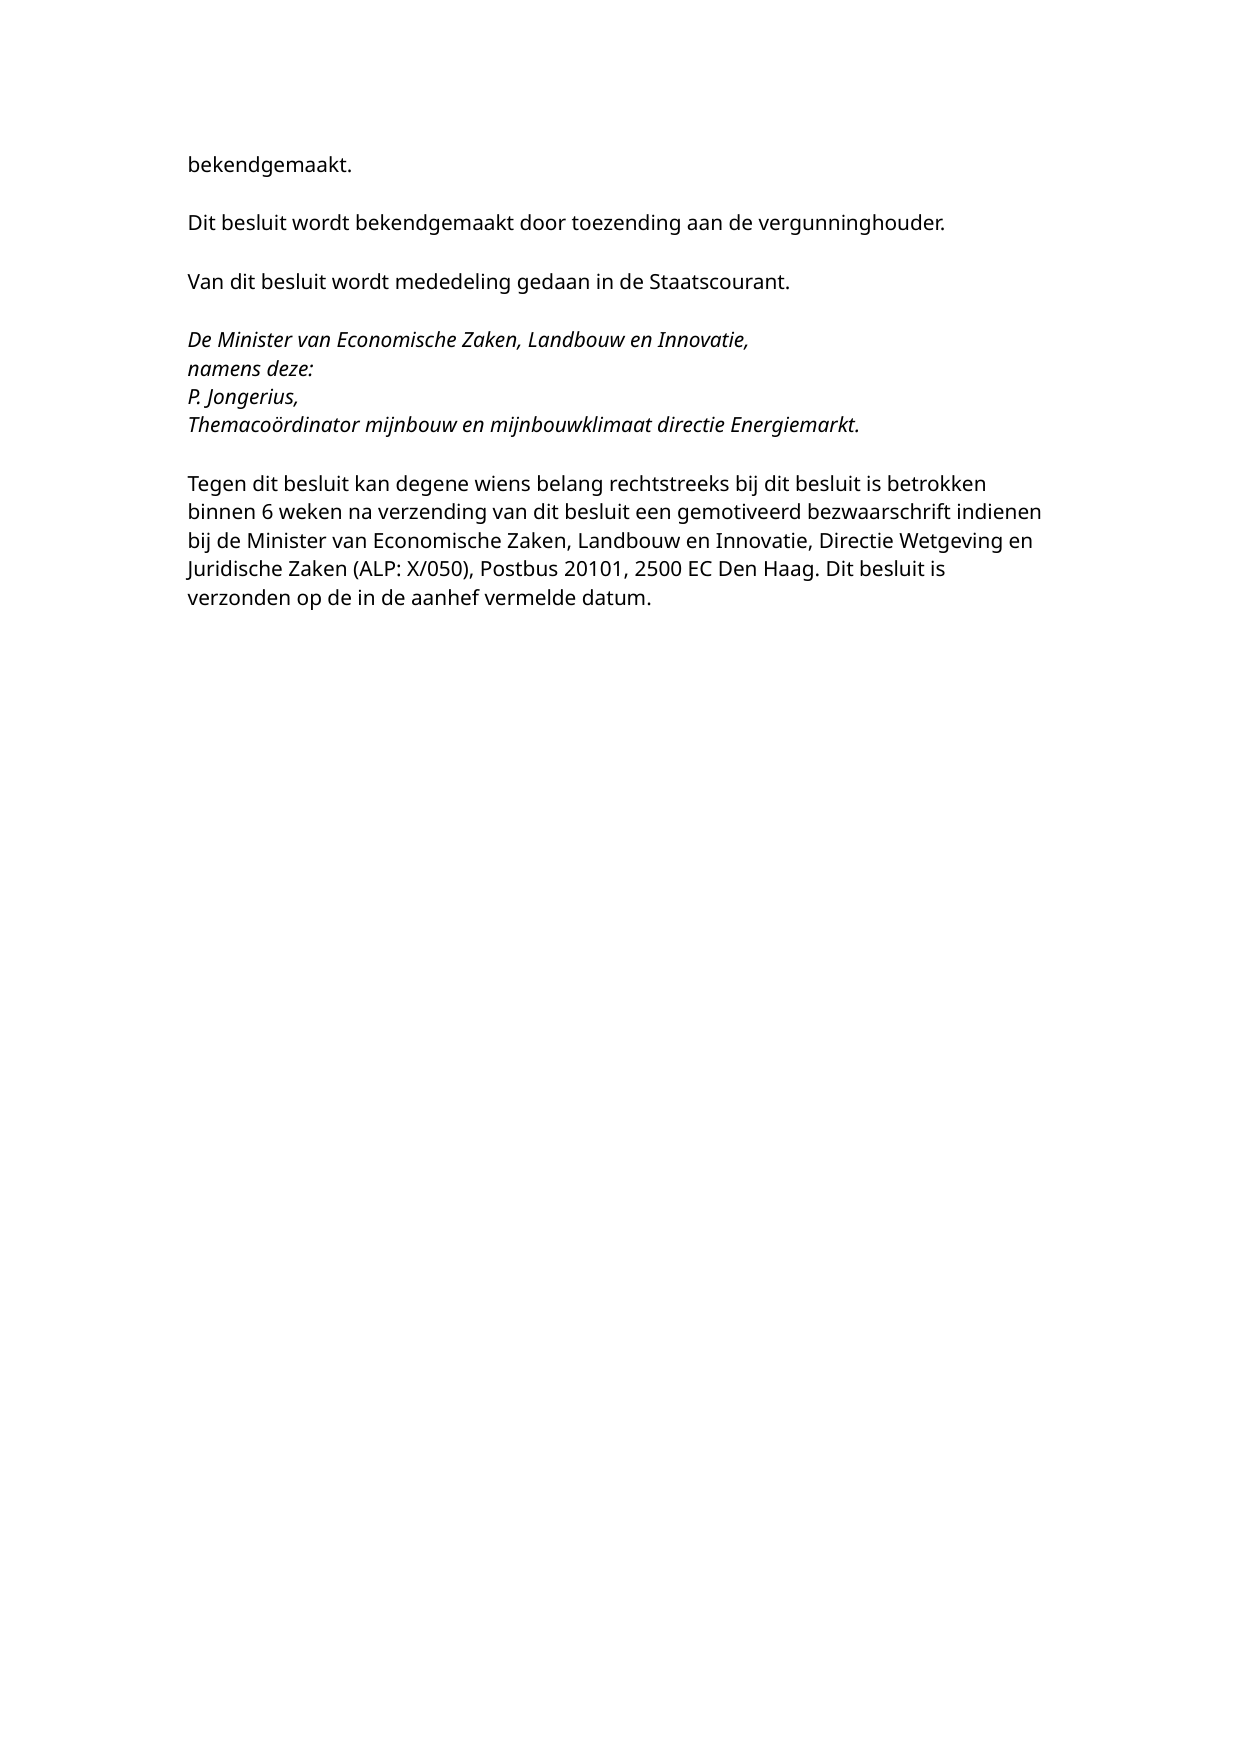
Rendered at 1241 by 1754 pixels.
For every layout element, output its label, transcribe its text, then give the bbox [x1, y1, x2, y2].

text Tegen dit besluit kan degene wiens belang rechtstreeks bij dit besluit is betrokken binnen 6 weken na verzending van dit besluit een gemotiveerd bezwaarschrift indienen bij de Minister van Economische Zaken, Landbouw en Innovatie, Directie Wetgeving en Juridische Zaken (ALP: X/050), Postbus 20101, 2500 EC Den Haag. Dit besluit is verzonden op de in de aanhef vermelde datum. [187, 469, 1053, 611]
text De Minister van Economische Zaken, Landbouw en Innovatie, [187, 325, 1053, 354]
text Van dit besluit wordt mededeling gedaan in de Staatscourant. [187, 267, 1053, 295]
text namens deze: [187, 354, 1053, 382]
text Dit besluit wordt bekendgemaakt door toezending aan de vergunninghouder. [187, 208, 1053, 237]
text P. Jongerius, [187, 382, 1053, 411]
text bekendgemaakt. [187, 150, 1053, 178]
text Themacoördinator mijnbouw en mijnbouwklimaat directie Energiemarkt. [187, 411, 1053, 439]
